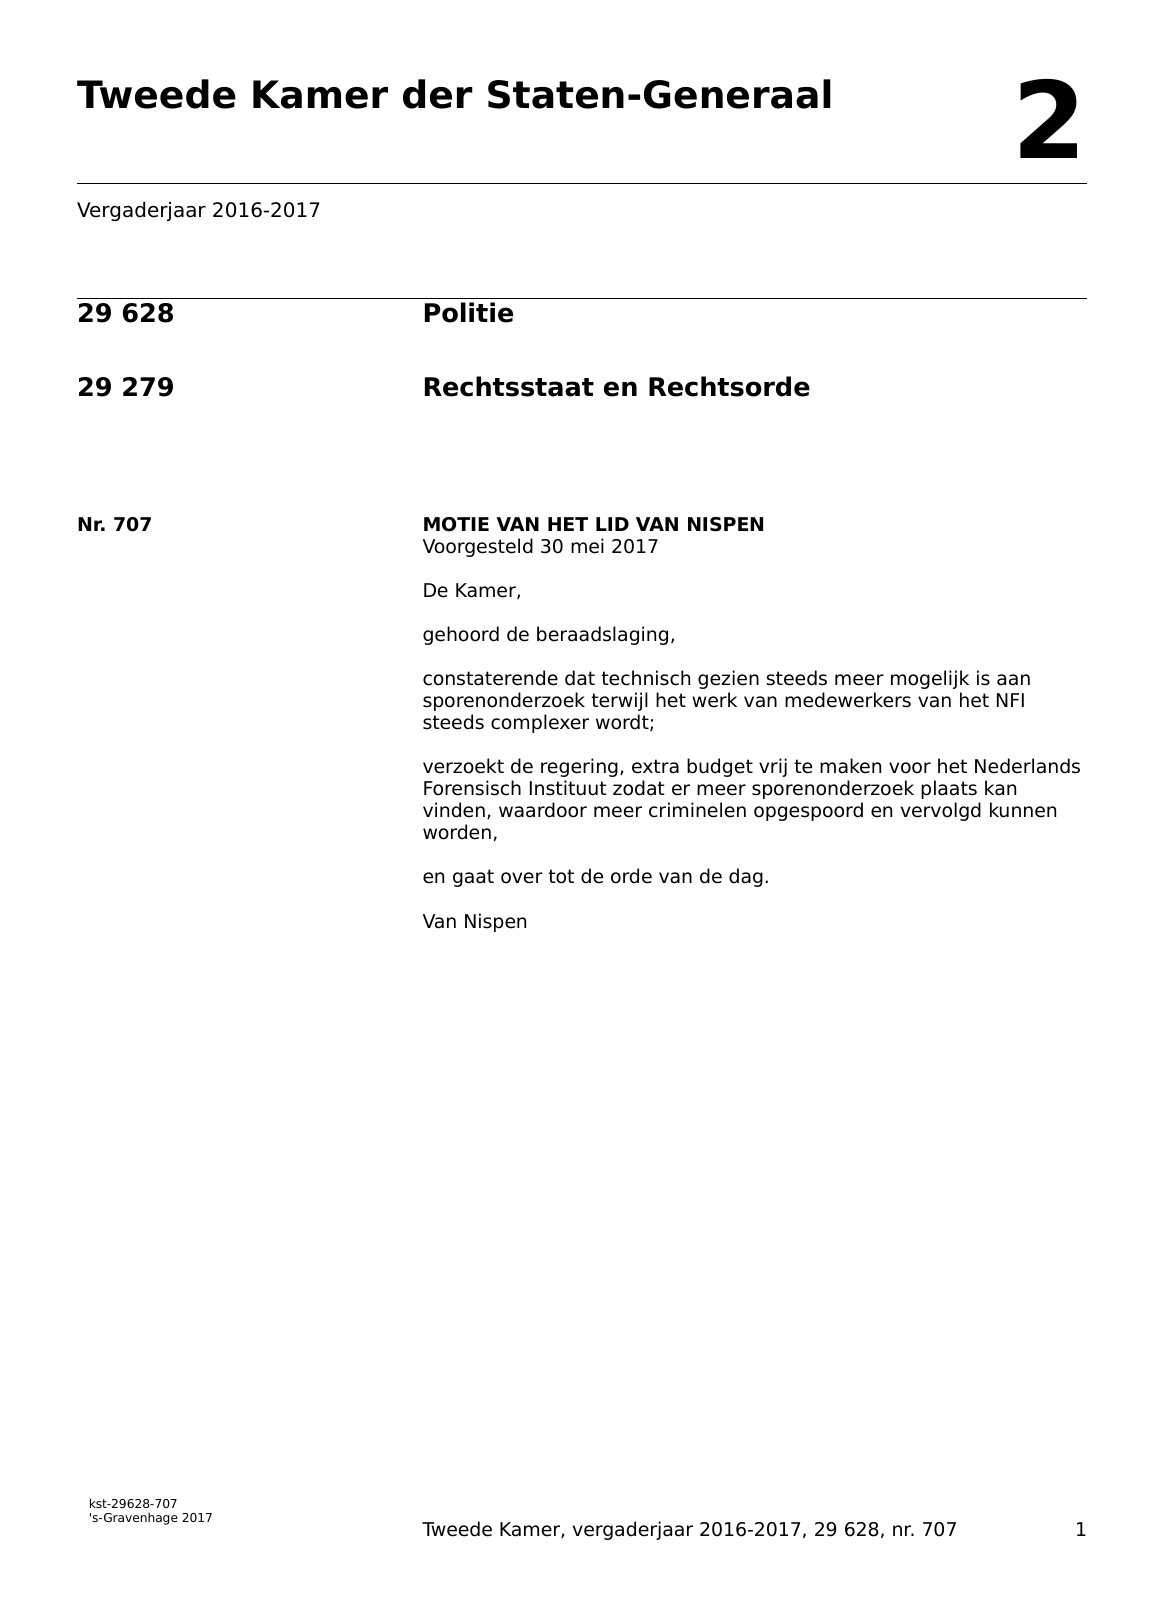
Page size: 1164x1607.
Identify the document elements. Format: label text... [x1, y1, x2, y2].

table_cell Vergaderjaar 2016-2017 [77, 184, 1087, 298]
subtitle 29 628 Politie [77, 299, 1087, 329]
text Van Nispen [422, 911, 1087, 933]
text verzoekt de regering, extra budget vrij te maken voor het Nederlands Forensisch Instituut zodat er meer sporenonderzoek plaats kan vinden, waardoor meer criminelen opgespoord en vervolgd kunnen worden, [422, 756, 1087, 844]
subtitle Nr. 707 MOTIE VAN HET LID VAN NISPEN [77, 514, 1087, 536]
text kst-29628-707 [88, 1497, 323, 1511]
text gehoord de beraadslaging, [422, 624, 1087, 646]
text 's-Gravenhage 2017 [88, 1511, 323, 1525]
text De Kamer, [422, 580, 1087, 602]
table_header Tweede Kamer der Staten-Generaal [77, 59, 886, 183]
table_header 2 [886, 59, 1087, 183]
text Voorgesteld 30 mei 2017 [422, 536, 1087, 558]
subtitle 29 279 Rechtsstaat en Rechtsorde [77, 373, 1087, 403]
text en gaat over tot de orde van de dag. [422, 866, 1087, 888]
text constaterende dat technisch gezien steeds meer mogelijk is aan sporenonderzoek terwijl het werk van medewerkers van het NFI steeds complexer wordt; [422, 668, 1087, 734]
